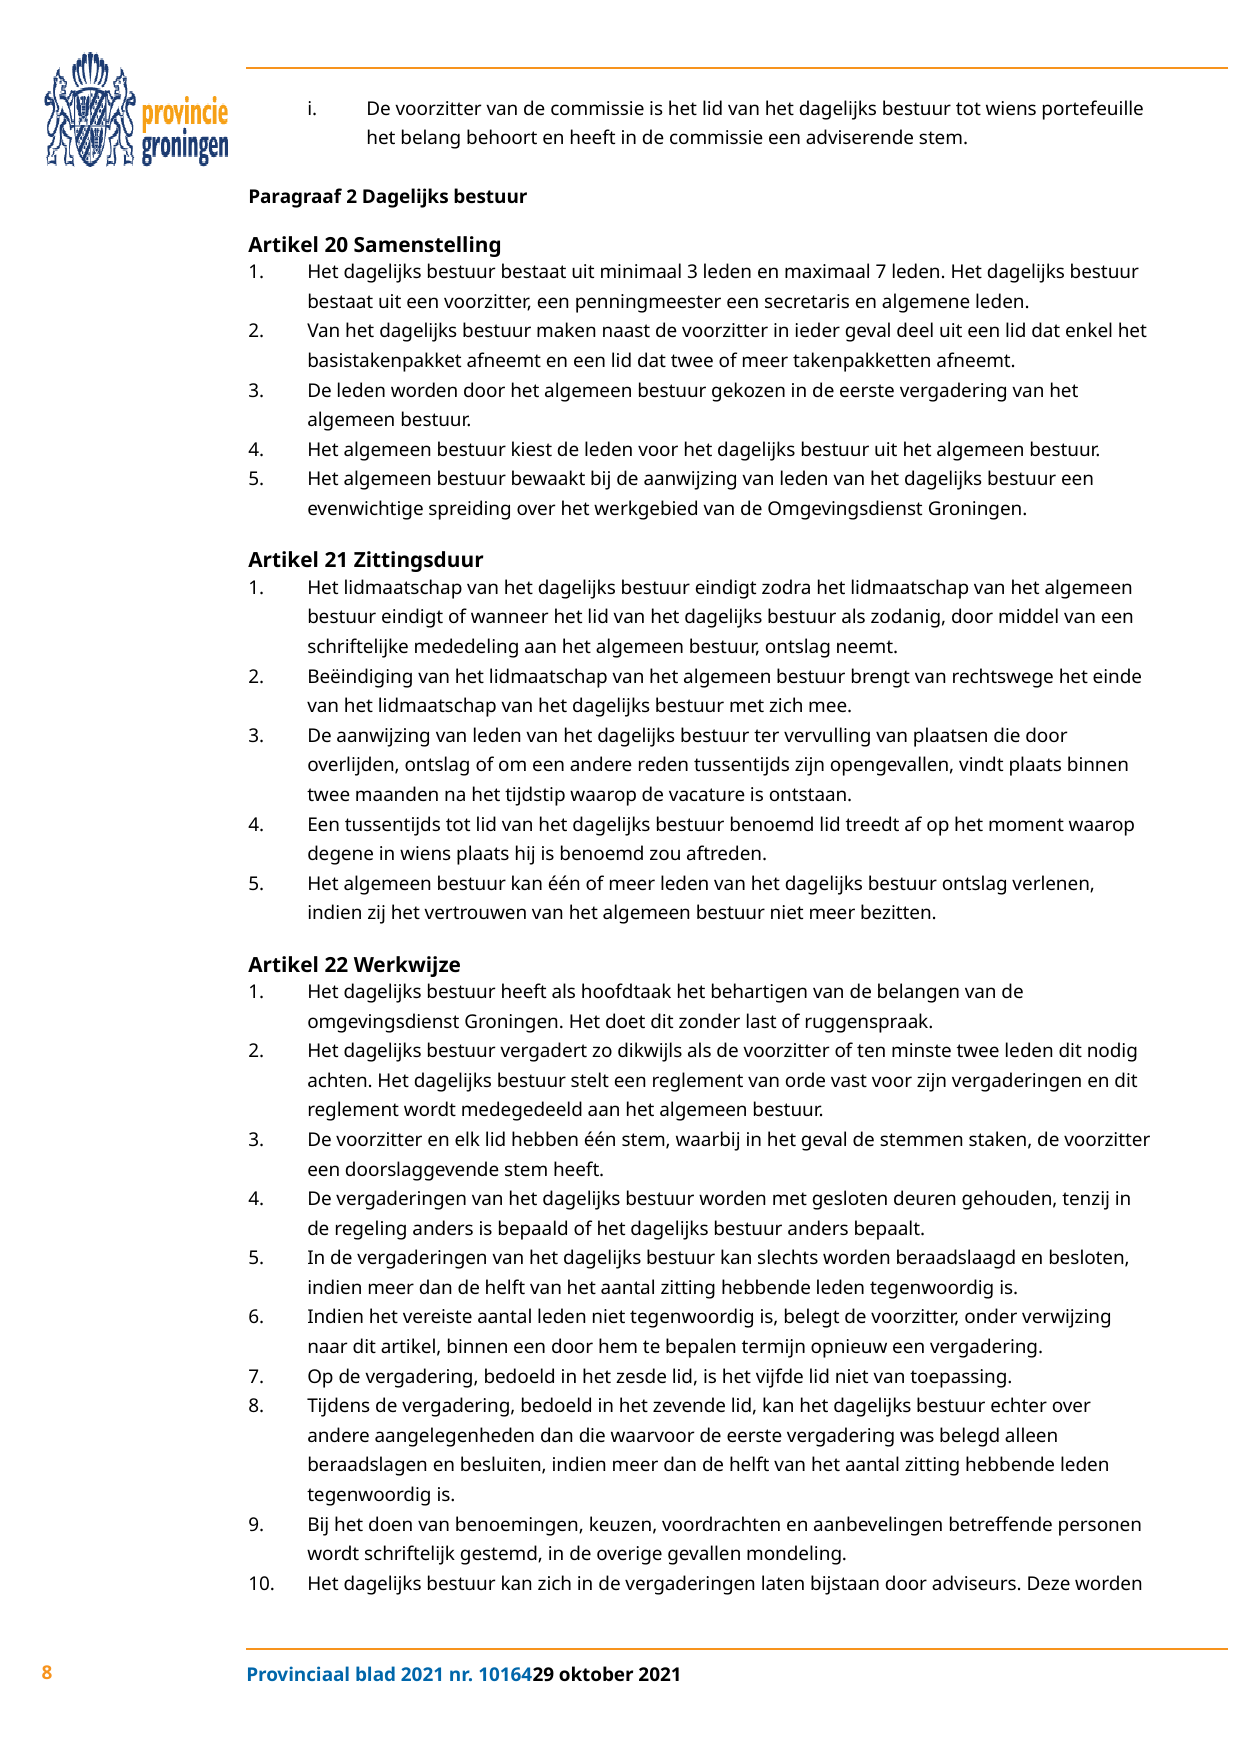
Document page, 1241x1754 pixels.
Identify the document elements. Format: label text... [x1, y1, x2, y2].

list Het dagelijks bestuur bestaat uit minimaal 3 leden en maximaal 7 leden. Het dagelijks bestuur bestaat uit een voorzitter, een penningmeester een secretaris en algemene leden. [248, 258, 1152, 314]
list Van het dagelijks bestuur maken naast de voorzitter in ieder geval deel uit een lid dat enkel het basistakenpakket afneemt en een lid dat twee of meer takenpakketten afneemt. [248, 318, 1152, 373]
list De leden worden door het algemeen bestuur gekozen in de eerste vergadering van het algemeen bestuur. [248, 377, 1152, 432]
list Op de vergadering, bedoeld in het zesde lid, is het vijfde lid niet van toepassing. [248, 1363, 1152, 1389]
picture [41, 47, 231, 172]
text Artikel 21 Zittingsduur [248, 546, 1152, 574]
list Bij het doen van benoemingen, keuzen, voordrachten en aanbevelingen betreffende personen wordt schriftelijk gestemd, in de overige gevallen mondeling. [248, 1511, 1152, 1566]
list De vergaderingen van het dagelijks bestuur worden met gesloten deuren gehouden, tenzij in de regeling anders is bepaald of het dagelijks bestuur anders bepaalt. [248, 1185, 1152, 1241]
text Artikel 22 Werkwijze [248, 950, 1152, 978]
list De voorzitter van de commissie is het lid van het dagelijks bestuur tot wiens portefeuille het belang behoort en heeft in de commissie een adviserende stem. [307, 95, 1152, 150]
list Het dagelijks bestuur vergadert zo dikwijls als de voorzitter of ten minste twee leden dit nodig achten. Het dagelijks bestuur stelt een reglement van orde vast voor zijn vergaderingen en dit reglement wordt medegedeeld aan het algemeen bestuur. [248, 1037, 1152, 1122]
list Het dagelijks bestuur heeft als hoofdtaak het behartigen van de belangen van de omgevingsdienst Groningen. Het doet dit zonder last of ruggenspraak. [248, 978, 1152, 1034]
list Het algemeen bestuur kiest de leden voor het dagelijks bestuur uit het algemeen bestuur. [248, 436, 1152, 462]
text Paragraaf 2 Dagelijks bestuur [248, 183, 1152, 209]
list Het algemeen bestuur kan één of meer leden van het dagelijks bestuur ontslag verlenen, indien zij het vertrouwen van het algemeen bestuur niet meer bezitten. [248, 870, 1152, 925]
list De voorzitter en elk lid hebben één stem, waarbij in het geval de stemmen staken, de voorzitter een doorslaggevende stem heeft. [248, 1126, 1152, 1182]
list Indien het vereiste aantal leden niet tegenwoordig is, belegt de voorzitter, onder verwijzing naar dit artikel, binnen een door hem te bepalen termijn opnieuw een vergadering. [248, 1304, 1152, 1359]
list Tijdens de vergadering, bedoeld in het zevende lid, kan het dagelijks bestuur echter over andere aangelegenheden dan die waarvoor de eerste vergadering was belegd alleen beraadslagen en besluiten, indien meer dan de helft van het aantal zitting hebbende leden tegenwoordig is. [248, 1392, 1152, 1507]
list De aanwijzing van leden van het dagelijks bestuur ter vervulling van plaatsen die door overlijden, ontslag of om een andere reden tussentijds zijn opengevallen, vindt plaats binnen twee maanden na het tijdstip waarop de vacature is ontstaan. [248, 722, 1152, 807]
list Het lidmaatschap van het dagelijks bestuur eindigt zodra het lidmaatschap van het algemeen bestuur eindigt of wanneer het lid van het dagelijks bestuur als zodanig, door middel van een schriftelijke mededeling aan het algemeen bestuur, ontslag neemt. [248, 574, 1152, 659]
list Een tussentijds tot lid van het dagelijks bestuur benoemd lid treedt af op het moment waarop degene in wiens plaats hij is benoemd zou aftreden. [248, 811, 1152, 866]
text Artikel 20 Samenstelling [248, 230, 1152, 258]
list Het dagelijks bestuur kan zich in de vergaderingen laten bijstaan door adviseurs. Deze worden [248, 1570, 1152, 1596]
list Beëindiging van het lidmaatschap van het algemeen bestuur brengt van rechtswege het einde van het lidmaatschap van het dagelijks bestuur met zich mee. [248, 663, 1152, 718]
list Het algemeen bestuur bewaakt bij de aanwijzing van leden van het dagelijks bestuur een evenwichtige spreiding over het werkgebied van de Omgevingsdienst Groningen. [248, 466, 1152, 521]
list In de vergaderingen van het dagelijks bestuur kan slechts worden beraadslaagd en besloten, indien meer dan de helft van het aantal zitting hebbende leden tegenwoordig is. [248, 1244, 1152, 1300]
